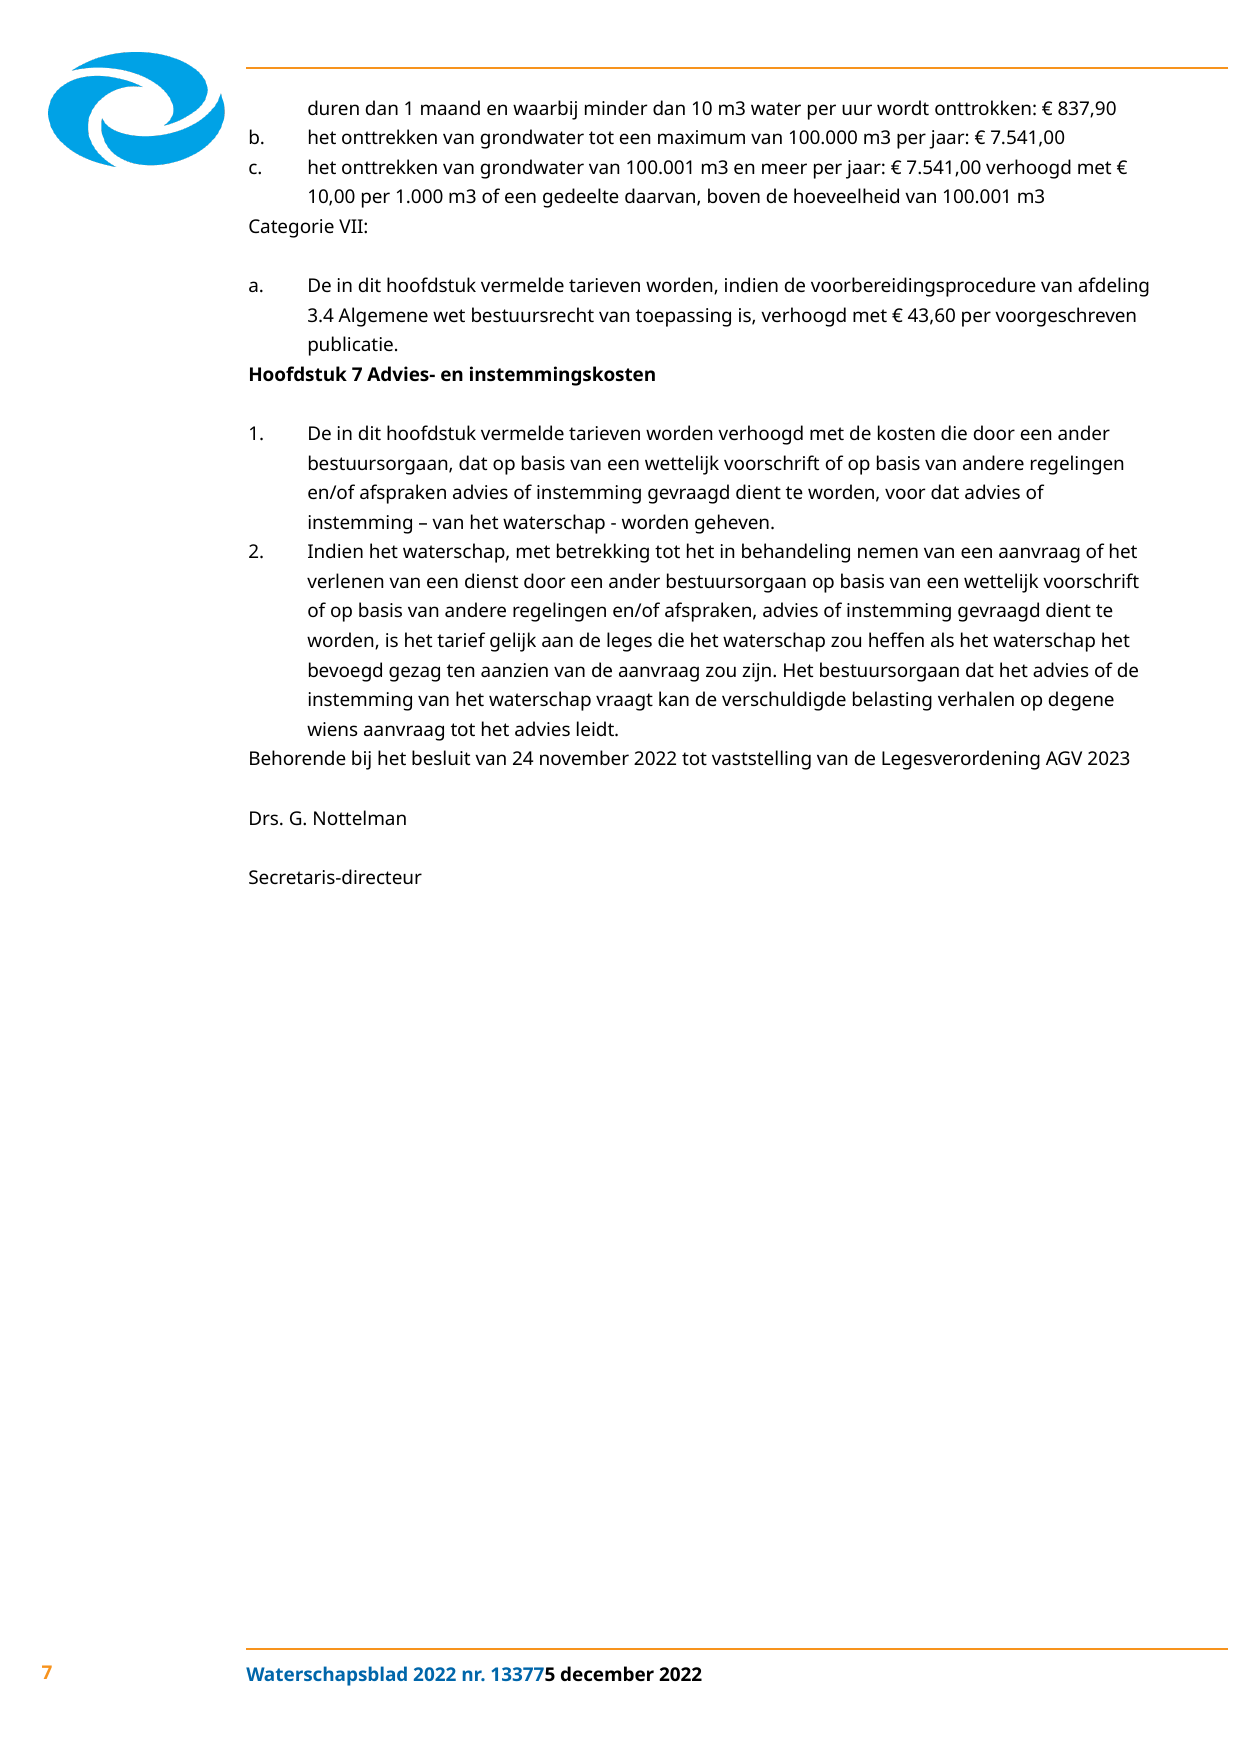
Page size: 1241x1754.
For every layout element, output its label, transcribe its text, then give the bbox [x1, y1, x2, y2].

list De in dit hoofdstuk vermelde tarieven worden, indien de voorbereidingsprocedure van afdeling 3.4 Algemene wet bestuursrecht van toepassing is, verhoogd met € 43,60 per voorgeschreven publicatie. [248, 272, 1152, 357]
text Drs. G. Nottelman [248, 805, 1152, 831]
list Indien het waterschap, met betrekking tot het in behandeling nemen van een aanvraag of het verlenen van een dienst door een ander bestuursorgaan op basis van een wettelijk voorschrift of op basis van andere regelingen en/of afspraken, advies of instemming gevraagd dient te worden, is het tarief gelijk aan de leges die het waterschap zou heffen als het waterschap het bevoegd gezag ten aanzien van de aanvraag zou zijn. Het bestuursorgaan dat het advies of de instemming van het waterschap vraagt kan de verschuldigde belasting verhalen op degene wiens aanvraag tot het advies leidt. [248, 538, 1152, 742]
list De in dit hoofdstuk vermelde tarieven worden verhoogd met de kosten die door een ander bestuursorgaan, dat op basis van een wettelijk voorschrift of op basis van andere regelingen en/of afspraken advies of instemming gevraagd dient te worden, voor dat advies of instemming – van het waterschap - worden geheven. [248, 420, 1152, 535]
list het onttrekken van grondwater van 100.001 m3 en meer per jaar: € 7.541,00 verhoogd met € 10,00 per 1.000 m3 of een gedeelte daarvan, boven de hoeveelheid van 100.001 m3 [248, 154, 1152, 209]
text Categorie VII: [248, 213, 1152, 239]
list het onttrekken van grondwater tot een maximum van 100.000 m3 per jaar: € 7.541,00 [248, 124, 1152, 150]
picture [41, 47, 231, 172]
text Behorende bij het besluit van 24 november 2022 tot vaststelling van de Legesverordening AGV 2023 [248, 746, 1152, 771]
text Hoofdstuk 7 Advies- en instemmingskosten [248, 361, 1152, 387]
text Secretaris-directeur [248, 864, 1152, 890]
list duren dan 1 maand en waarbij minder dan 10 m3 water per uur wordt onttrokken: € 837,90 [248, 95, 1152, 121]
